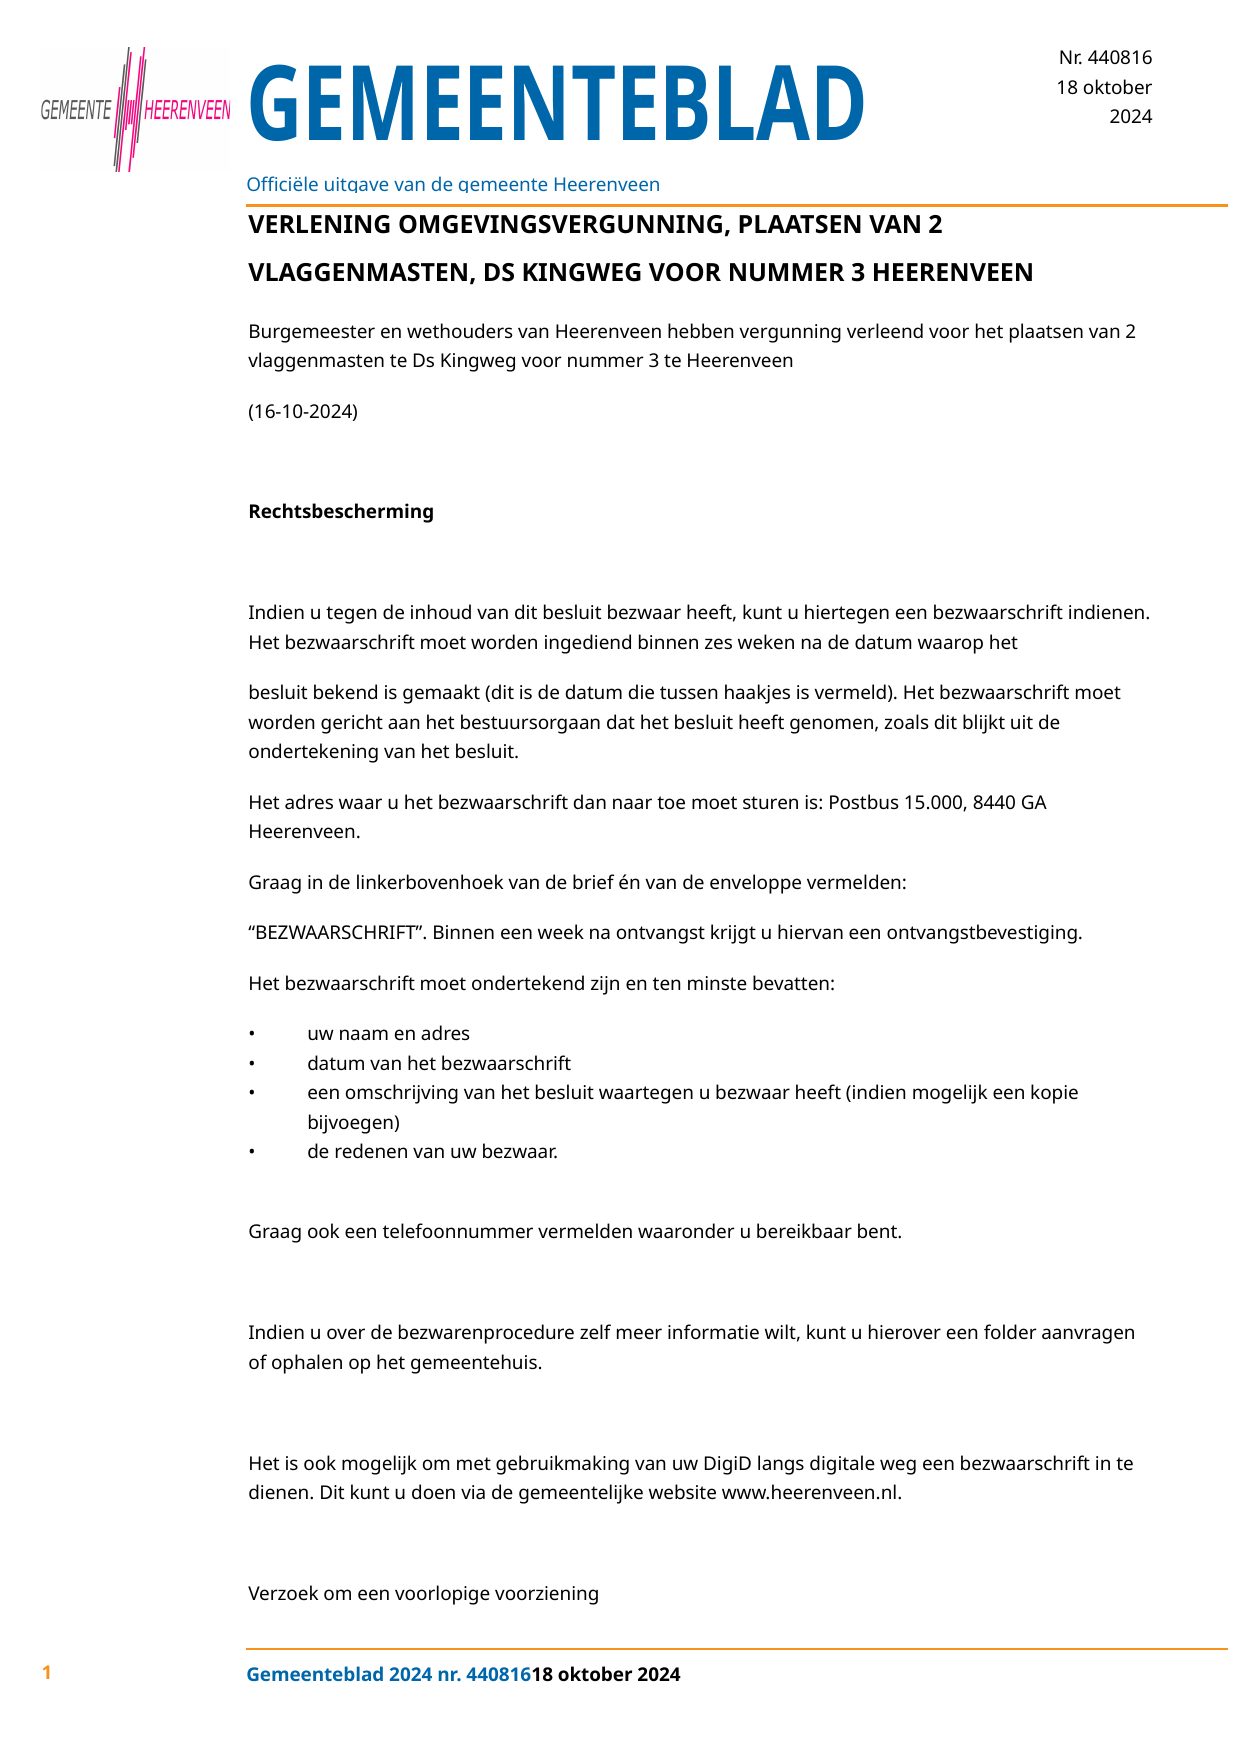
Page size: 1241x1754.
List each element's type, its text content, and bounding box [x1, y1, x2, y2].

text Indien u over de bezwarenprocedure zelf meer informatie wilt, kunt u hierover een folder aanvragen of ophalen op het gemeentehuis. [248, 1319, 1152, 1375]
list datum van het bezwaarschrift [248, 1050, 1152, 1076]
text “BEZWAARSCHRIFT”. Binnen een week na ontvangst krijgt u hiervan een ontvangstbevestiging. [248, 919, 1152, 945]
list de redenen van uw bezwaar. [248, 1139, 1152, 1164]
text (16-10-2024) [248, 398, 1152, 424]
list uw naam en adres [248, 1020, 1152, 1046]
text VERLENING OMGEVINGSVERGUNNING, PLAATSEN VAN 2 VLAGGENMASTEN, DS KINGWEG VOOR NUMMER 3 HEERENVEEN [248, 207, 1152, 288]
text Het is ook mogelijk om met gebruikmaking van uw DigiD langs digitale weg een bezwaarschrift in te dienen. Dit kunt u doen via de gemeentelijke website www.heerenveen.nl. [248, 1450, 1152, 1505]
text Het bezwaarschrift moet ondertekend zijn en ten minste bevatten: [248, 970, 1152, 996]
text Het adres waar u het bezwaarschrift dan naar toe moet sturen is: Postbus 15.000, 8440 GA Heerenveen. [248, 789, 1152, 844]
text Indien u tegen de inhoud van dit besluit bezwaar heeft, kunt u hiertegen een bezwaarschrift indienen. Het bezwaarschrift moet worden ingediend binnen zes weken na de datum waarop het [248, 599, 1152, 655]
text Graag ook een telefoonnummer vermelden waaronder u bereikbaar bent. [248, 1219, 1152, 1244]
text besluit bekend is gemaakt (dit is de datum die tussen haakjes is vermeld). Het bezwaarschrift moet worden gericht aan het bestuursorgaan dat het besluit heeft genomen, zoals dit blijkt uit de ondertekening van het besluit. [248, 679, 1152, 764]
text Burgemeester en wethouders van Heerenveen hebben vergunning verleend voor het plaatsen van 2 vlaggenmasten te Ds Kingweg voor nummer 3 te Heerenveen [248, 318, 1152, 373]
picture [41, 47, 231, 172]
text Verzoek om een voorlopige voorziening [248, 1580, 1152, 1606]
list een omschrijving van het besluit waartegen u bezwaar heeft (indien mogelijk een kopie bijvoegen) [248, 1079, 1152, 1135]
text Rechtsbescherming [248, 499, 1152, 524]
text Graag in de linkerbovenhoek van de brief én van de enveloppe vermelden: [248, 869, 1152, 895]
